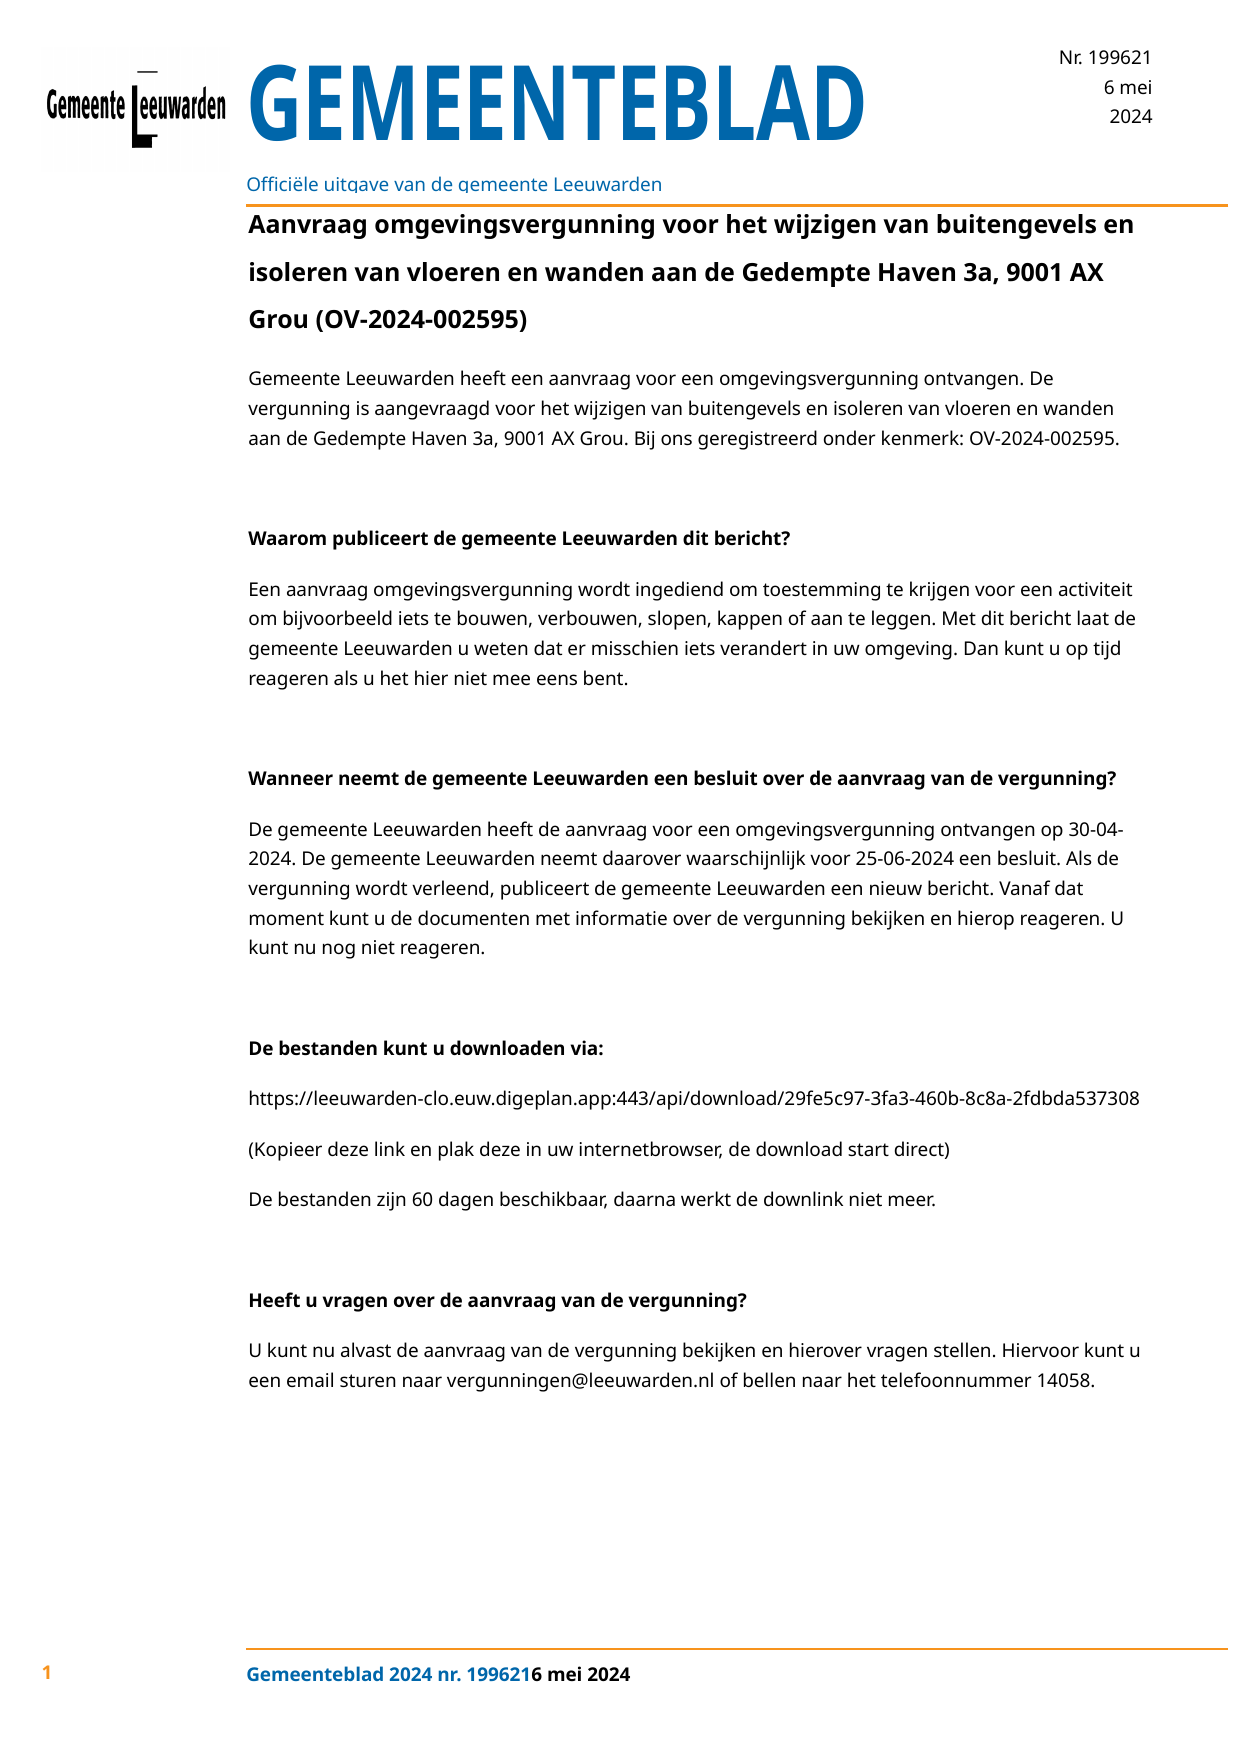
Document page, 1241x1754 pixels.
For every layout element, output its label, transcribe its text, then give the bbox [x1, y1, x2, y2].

text (Kopieer deze link en plak deze in uw internetbrowser, de download start direct) [248, 1136, 1152, 1162]
text Een aanvraag omgevingsvergunning wordt ingediend om toestemming te krijgen voor een activiteit om bijvoorbeeld iets te bouwen, verbouwen, slopen, kappen of aan te leggen. Met dit bericht laat de gemeente Leeuwarden u weten dat er misschien iets verandert in uw omgeving. Dan kunt u op tijd reageren als u het hier niet mee eens bent. [248, 576, 1152, 690]
text De bestanden zijn 60 dagen beschikbaar, daarna werkt de downlink niet meer. [248, 1186, 1152, 1212]
picture [41, 47, 231, 172]
text Wanneer neemt de gemeente Leeuwarden een besluit over de aanvraag van de vergunning? [248, 766, 1152, 791]
text U kunt nu alvast de aanvraag van de vergunning bekijken en hierover vragen stellen. Hiervoor kunt u een email sturen naar vergunningen@leeuwarden.nl of bellen naar het telefoonnummer 14058. [248, 1338, 1152, 1393]
text Aanvraag omgevingsvergunning voor het wijzigen van buitengevels en isoleren van vloeren en wanden aan de Gedempte Haven 3a, 9001 AX Grou (OV-2024-002595) [248, 207, 1152, 336]
text De bestanden kunt u downloaden via: [248, 1035, 1152, 1061]
text Gemeente Leeuwarden heeft een aanvraag voor een omgevingsvergunning ontvangen. De vergunning is aangevraagd voor het wijzigen van buitengevels en isoleren van vloeren en wanden aan de Gedempte Haven 3a, 9001 AX Grou. Bij ons geregistreerd onder kenmerk: OV-2024-002595. [248, 366, 1152, 450]
text Waarom publiceert de gemeente Leeuwarden dit bericht? [248, 526, 1152, 551]
text https://leeuwarden-clo.euw.digeplan.app:443/api/download/29fe5c97-3fa3-460b-8c8a-2fdbda537308 [248, 1086, 1152, 1111]
text De gemeente Leeuwarden heeft de aanvraag voor een omgevingsvergunning ontvangen op 30-04-2024. De gemeente Leeuwarden neemt daarover waarschijnlijk voor 25-06-2024 een besluit. Als de vergunning wordt verleend, publiceert de gemeente Leeuwarden een nieuw bericht. Vanaf dat moment kunt u de documenten met informatie over de vergunning bekijken en hierop reageren. U kunt nu nog niet reageren. [248, 816, 1152, 960]
text Heeft u vragen over de aanvraag van de vergunning? [248, 1287, 1152, 1313]
